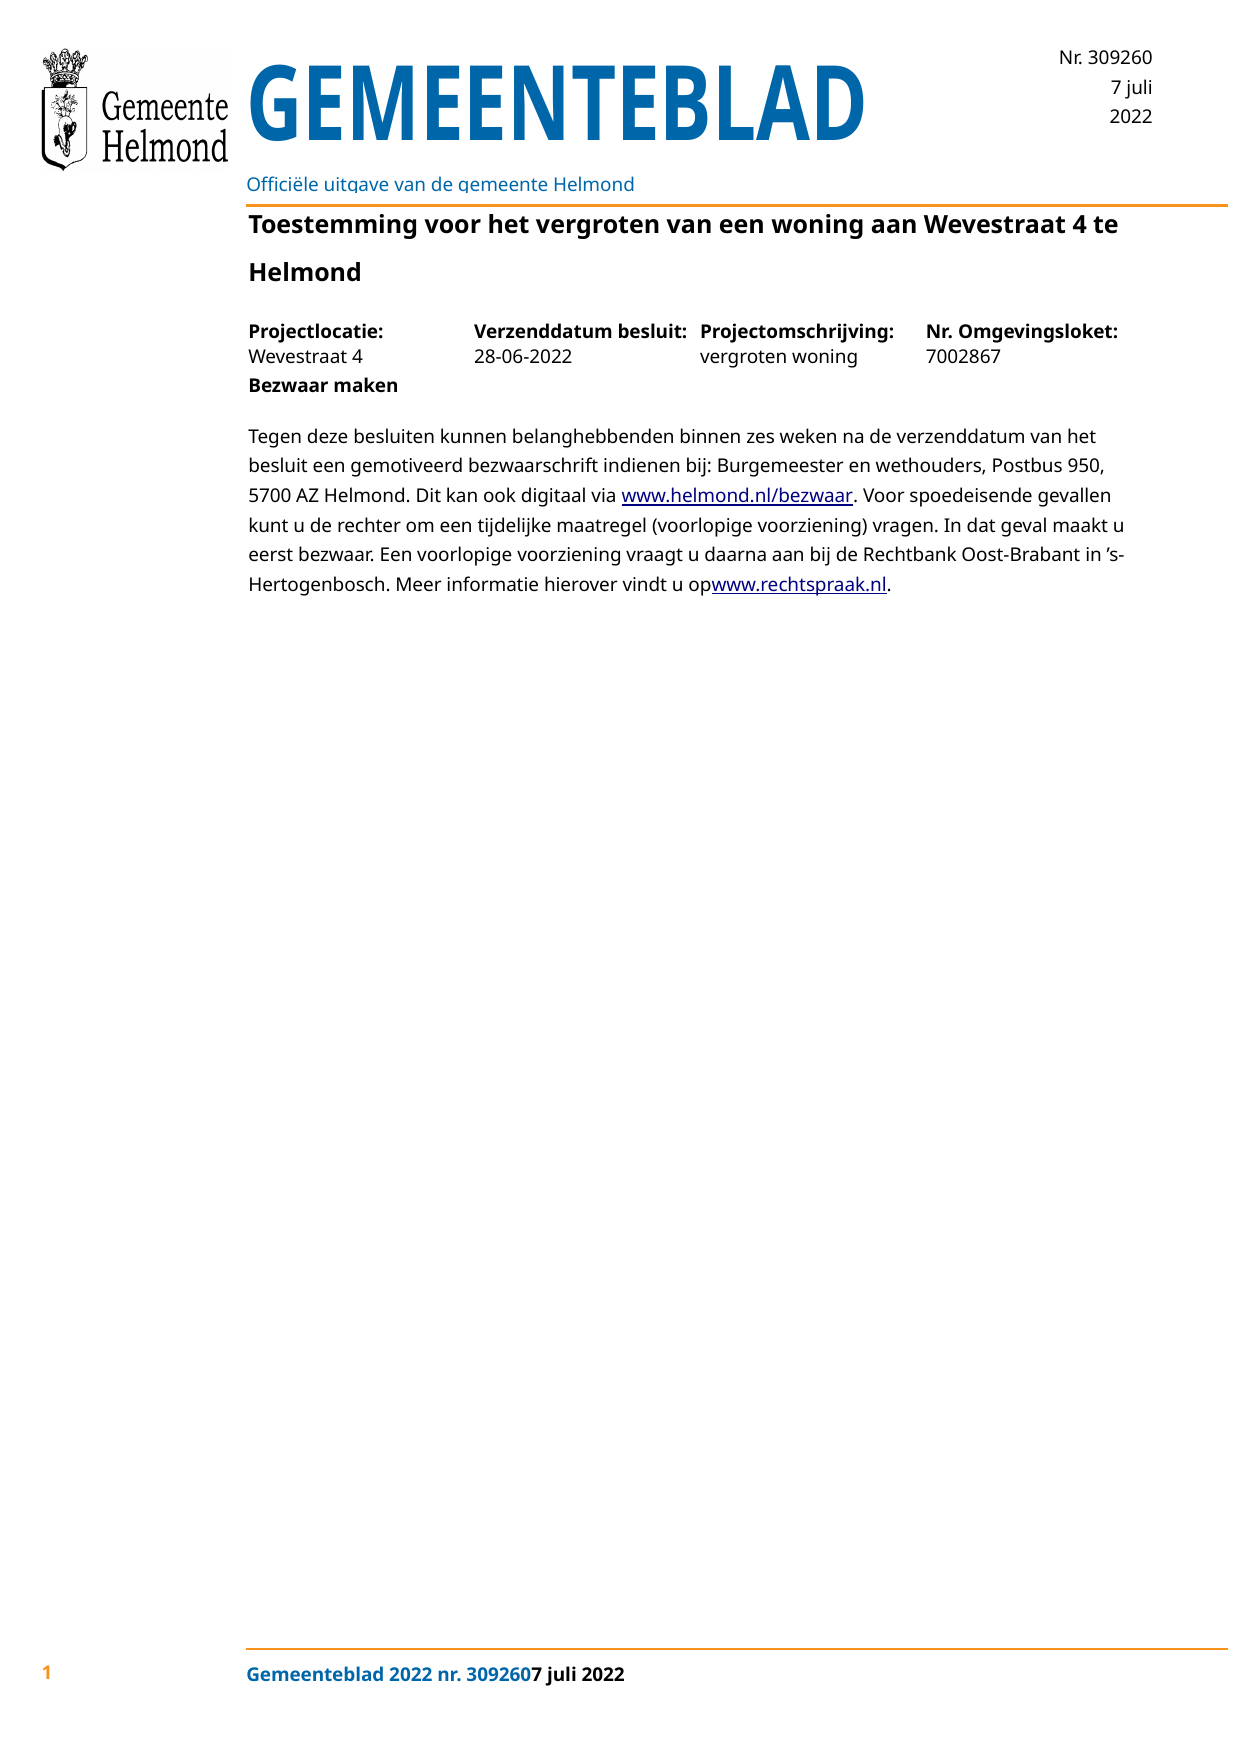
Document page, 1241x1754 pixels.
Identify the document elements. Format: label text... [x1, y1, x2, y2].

table_header Verzenddatum besluit: [474, 318, 700, 344]
text Toestemming voor het vergroten van een woning aan Wevestraat 4 te Helmond [248, 207, 1152, 288]
table_cell 28-06-2022 [474, 344, 700, 369]
text Bezwaar maken [248, 373, 1152, 398]
table_cell Wevestraat 4 [248, 344, 474, 369]
table_header Nr. Omgevingsloket: [926, 318, 1152, 344]
table_cell 7002867 [926, 344, 1152, 369]
picture [41, 47, 231, 172]
text Tegen deze besluiten kunnen belanghebbenden binnen zes weken na de verzenddatum van het besluit een gemotiveerd bezwaarschrift indienen bij: Burgemeester en wethouders, Postbus 950, 5700 AZ Helmond. Dit kan ook digitaal via www.helmond.nl/bezwaar. Voor spoedeisende gevallen kunt u de rechter om een tijdelijke maatregel (voorlopige voorziening) vragen. In dat geval maakt u eerst bezwaar. Een voorlopige voorziening vraagt u daarna aan bij de Rechtbank Oost-Brabant in ’s-Hertogenbosch. Meer informatie hierover vindt u opwww.rechtspraak.nl. [248, 423, 1152, 597]
table_header Projectlocatie: [248, 318, 474, 344]
table_header Projectomschrijving: [700, 318, 926, 344]
table_cell vergroten woning [700, 344, 926, 369]
